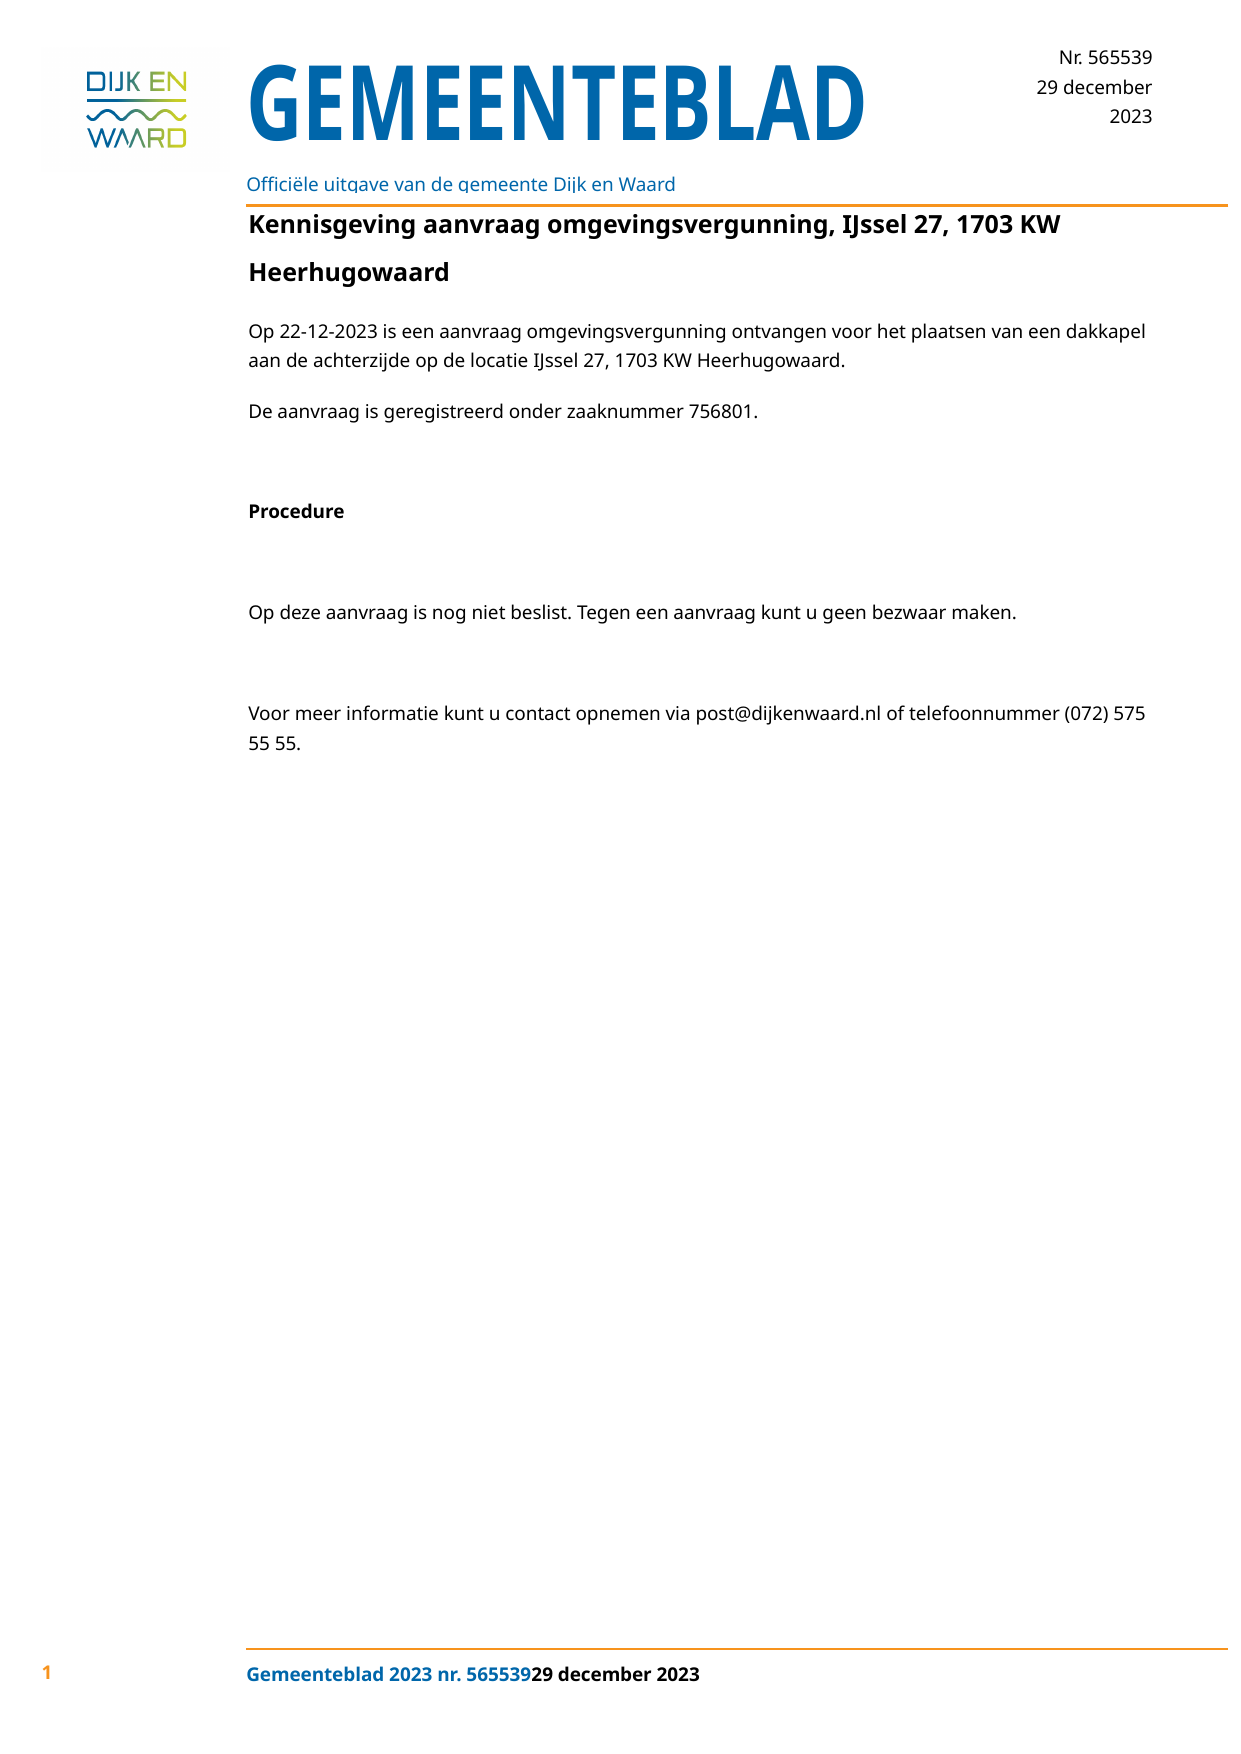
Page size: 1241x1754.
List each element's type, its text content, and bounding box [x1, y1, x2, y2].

text Op deze aanvraag is nog niet beslist. Tegen een aanvraag kunt u geen bezwaar maken. [248, 599, 1152, 625]
text Op 22-12-2023 is een aanvraag omgevingsvergunning ontvangen voor het plaatsen van een dakkapel aan de achterzijde op de locatie IJssel 27, 1703 KW Heerhugowaard. [248, 318, 1152, 373]
text Procedure [248, 499, 1152, 524]
text De aanvraag is geregistreerd onder zaaknummer 756801. [248, 398, 1152, 424]
text Kennisgeving aanvraag omgevingsvergunning, IJssel 27, 1703 KW Heerhugowaard [248, 207, 1152, 288]
text Voor meer informatie kunt u contact opnemen via post@dijkenwaard.nl of telefoonnummer (072) 575 55 55. [248, 700, 1152, 756]
picture [41, 47, 231, 172]
